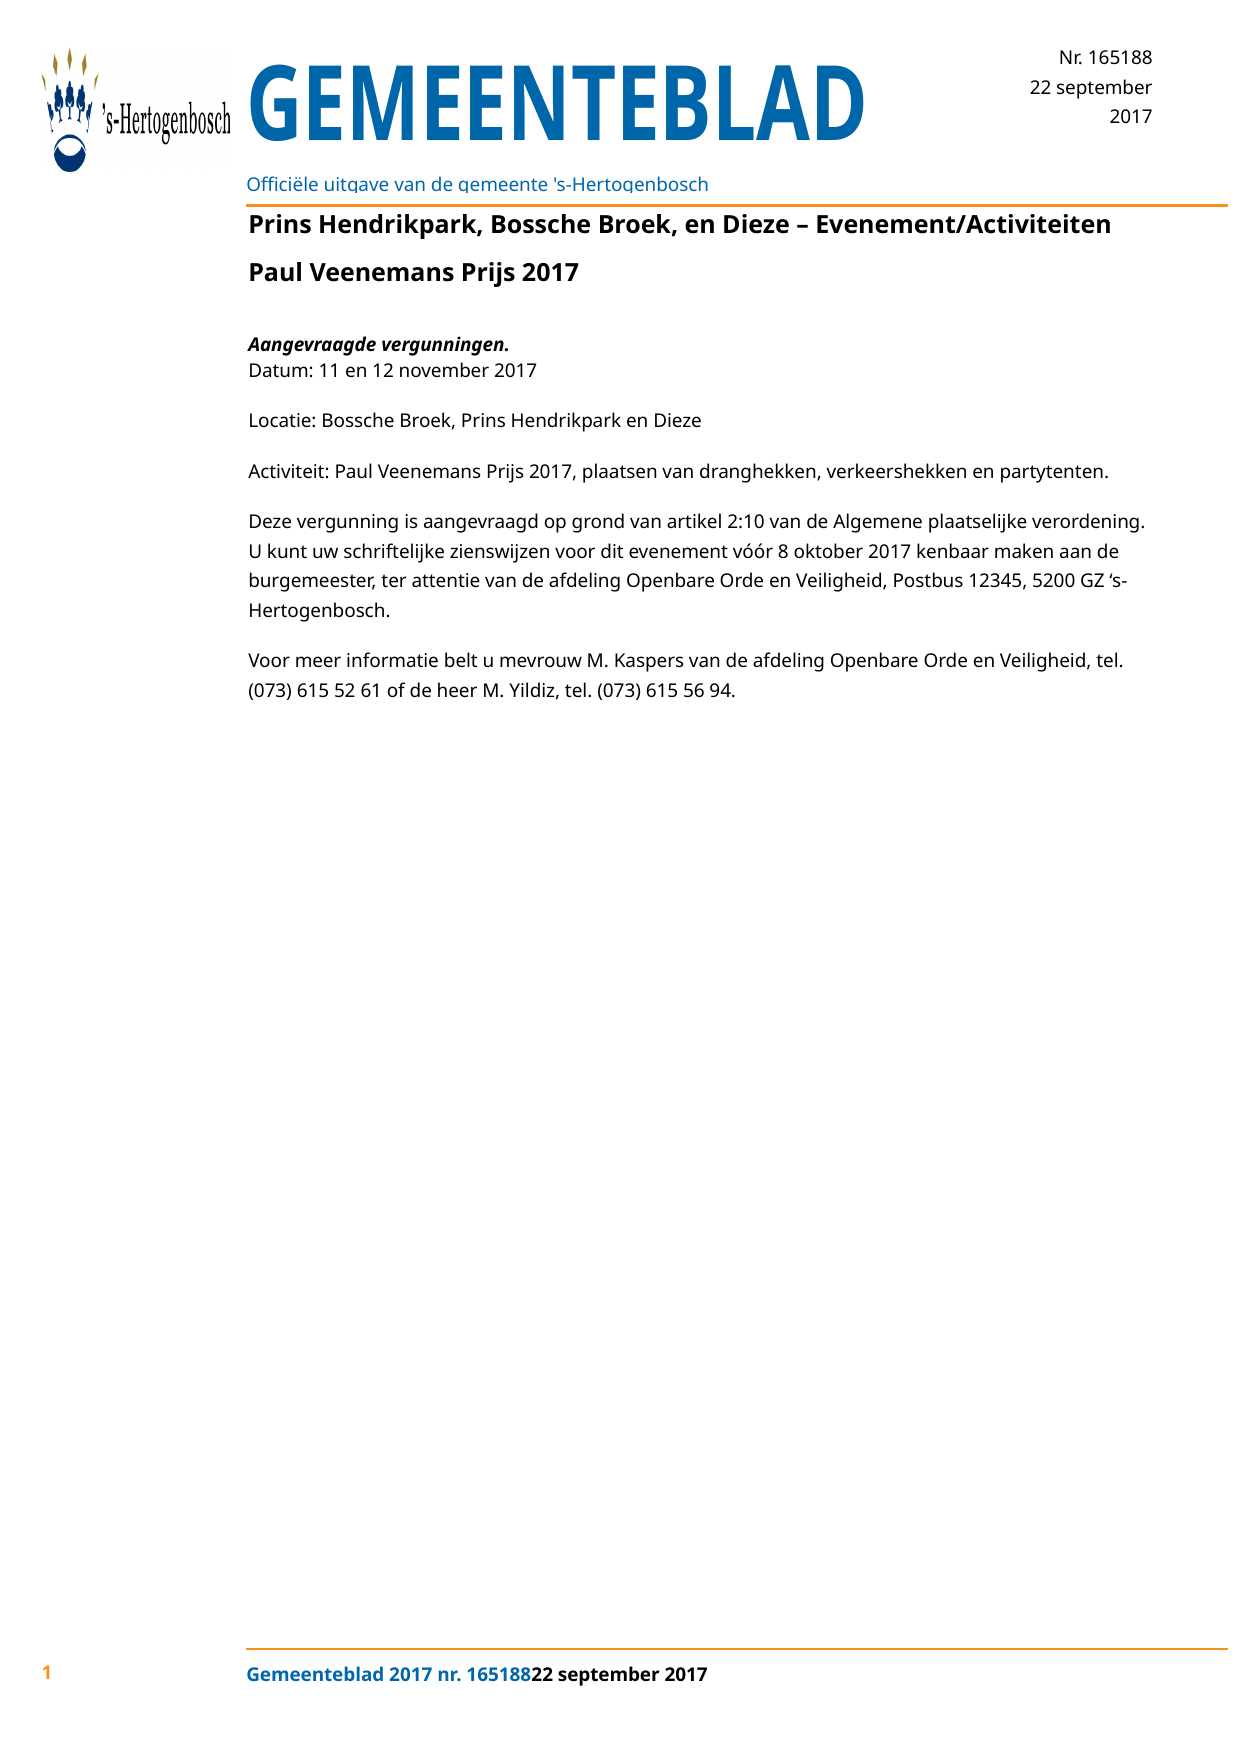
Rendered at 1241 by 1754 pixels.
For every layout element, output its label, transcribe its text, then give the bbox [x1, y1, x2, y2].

picture [41, 47, 231, 172]
text Aangevraagde vergunningen. [248, 331, 1152, 357]
text Activiteit: Paul Veenemans Prijs 2017, plaatsen van dranghekken, verkeershekken en partytenten. [248, 458, 1152, 484]
text Voor meer informatie belt u mevrouw M. Kaspers van de afdeling Openbare Orde en Veiligheid, tel. (073) 615 52 61 of de heer M. Yildiz, tel. (073) 615 56 94. [248, 648, 1152, 703]
text Deze vergunning is aangevraagd op grond van artikel 2:10 van de Algemene plaatselijke verordening. U kunt uw schriftelijke zienswijzen voor dit evenement vóór 8 oktober 2017 kenbaar maken aan de burgemeester, ter attentie van de afdeling Openbare Orde en Veiligheid, Postbus 12345, 5200 GZ ‘s-Hertogenbosch. [248, 508, 1152, 623]
text Datum: 11 en 12 november 2017 [248, 357, 1152, 383]
text Locatie: Bossche Broek, Prins Hendrikpark en Dieze [248, 408, 1152, 433]
text Prins Hendrikpark, Bossche Broek, en Dieze – Evenement/Activiteiten Paul Veenemans Prijs 2017 [248, 207, 1152, 288]
